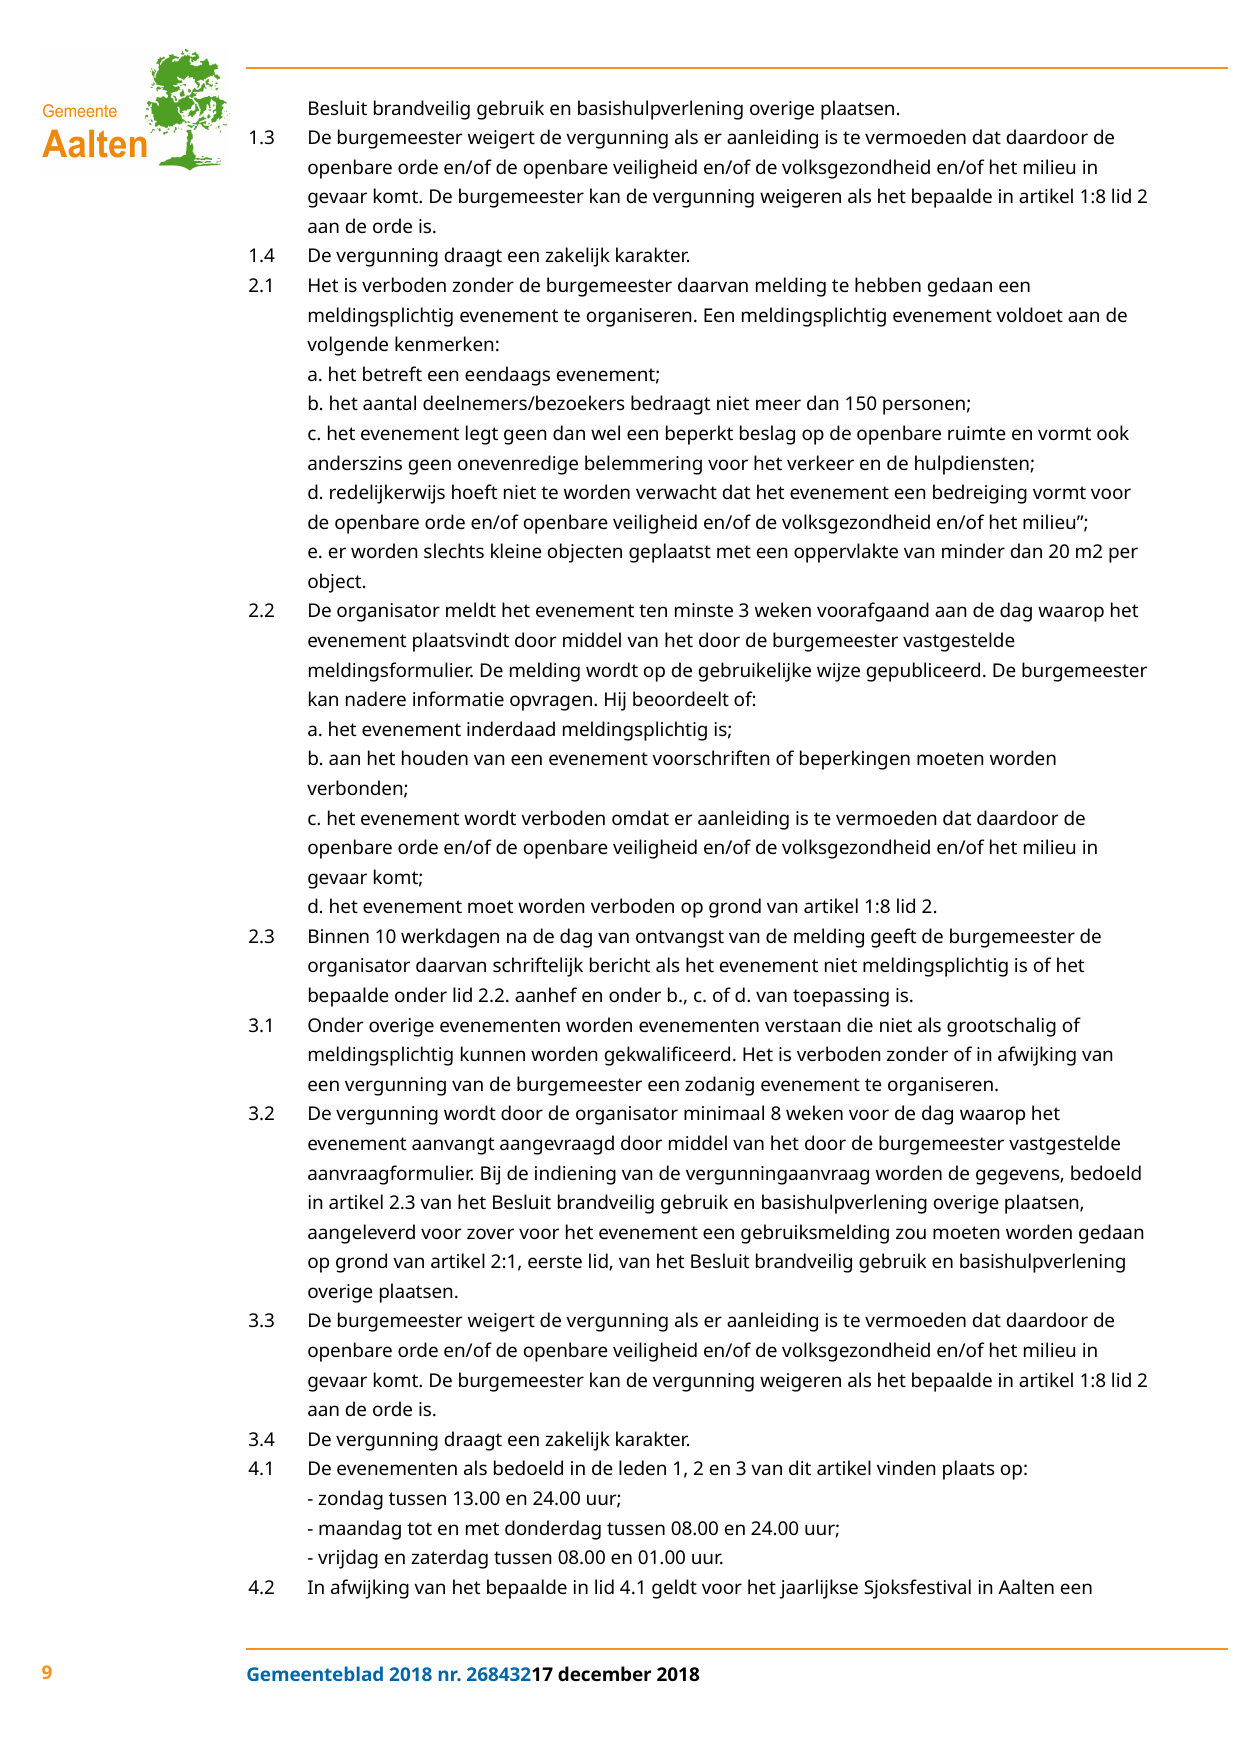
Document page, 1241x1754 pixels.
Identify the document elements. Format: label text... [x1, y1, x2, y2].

list - vrijdag en zaterdag tussen 08.00 en 01.00 uur. [248, 1544, 1152, 1570]
list b. aan het houden van een evenement voorschriften of beperkingen moeten worden verbonden; [248, 746, 1152, 801]
list Binnen 10 werkdagen na de dag van ontvangst van de melding geeft de burgemeester de organisator daarvan schriftelijk bericht als het evenement niet meldingsplichtig is of het bepaalde onder lid 2.2. aanhef en onder b., c. of d. van toepassing is. [248, 923, 1152, 1008]
list De burgemeester weigert de vergunning als er aanleiding is te vermoeden dat daardoor de openbare orde en/of de openbare veiligheid en/of de volksgezondheid en/of het milieu in gevaar komt. De burgemeester kan de vergunning weigeren als het bepaalde in artikel 1:8 lid 2 aan de orde is. [248, 1308, 1152, 1422]
list c. het evenement wordt verboden omdat er aanleiding is te vermoeden dat daardoor de openbare orde en/of de openbare veiligheid en/of de volksgezondheid en/of het milieu in gevaar komt; [248, 805, 1152, 890]
list Onder overige evenementen worden evenementen verstaan die niet als grootschalig of meldingsplichtig kunnen worden gekwalificeerd. Het is verboden zonder of in afwijking van een vergunning van de burgemeester een zodanig evenement te organiseren. [248, 1012, 1152, 1097]
picture [41, 47, 231, 172]
list d. redelijkerwijs hoeft niet te worden verwacht dat het evenement een bedreiging vormt voor de openbare orde en/of openbare veiligheid en/of de volksgezondheid en/of het milieu”; [248, 479, 1152, 535]
list c. het evenement legt geen dan wel een beperkt beslag op de openbare ruimte en vormt ook anderszins geen onevenredige belemmering voor het verkeer en de hulpdiensten; [248, 420, 1152, 476]
list Het is verboden zonder de burgemeester daarvan melding te hebben gedaan een meldingsplichtig evenement te organiseren. Een meldingsplichtig evenement voldoet aan de volgende kenmerken: [248, 272, 1152, 357]
list - maandag tot en met donderdag tussen 08.00 en 24.00 uur; [248, 1515, 1152, 1541]
list De vergunning draagt een zakelijk karakter. [248, 243, 1152, 268]
list De burgemeester weigert de vergunning als er aanleiding is te vermoeden dat daardoor de openbare orde en/of de openbare veiligheid en/of de volksgezondheid en/of het milieu in gevaar komt. De burgemeester kan de vergunning weigeren als het bepaalde in artikel 1:8 lid 2 aan de orde is. [248, 124, 1152, 239]
list Besluit brandveilig gebruik en basishulpverlening overige plaatsen. [248, 95, 1152, 121]
list e. er worden slechts kleine objecten geplaatst met een oppervlakte van minder dan 20 m2 per object. [248, 538, 1152, 594]
list d. het evenement moet worden verboden op grond van artikel 1:8 lid 2. [248, 893, 1152, 919]
list De vergunning wordt door de organisator minimaal 8 weken voor de dag waarop het evenement aanvangt aangevraagd door middel van het door de burgemeester vastgestelde aanvraagformulier. Bij de indiening van de vergunningaanvraag worden de gegevens, bedoeld in artikel 2.3 van het Besluit brandveilig gebruik en basishulpverlening overige plaatsen, aangeleverd voor zover voor het evenement een gebruiksmelding zou moeten worden gedaan op grond van artikel 2:1, eerste lid, van het Besluit brandveilig gebruik en basishulpverlening overige plaatsen. [248, 1101, 1152, 1304]
list In afwijking van het bepaalde in lid 4.1 geldt voor het jaarlijkse Sjoksfestival in Aalten een [248, 1574, 1152, 1600]
list a. het evenement inderdaad meldingsplichtig is; [248, 716, 1152, 742]
list - zondag tussen 13.00 en 24.00 uur; [248, 1485, 1152, 1511]
list De evenementen als bedoeld in de leden 1, 2 en 3 van dit artikel vinden plaats op: [248, 1456, 1152, 1481]
list a. het betreft een eendaags evenement; [248, 361, 1152, 387]
list De organisator meldt het evenement ten minste 3 weken voorafgaand aan de dag waarop het evenement plaatsvindt door middel van het door de burgemeester vastgestelde meldingsformulier. De melding wordt op de gebruikelijke wijze gepubliceerd. De burgemeester kan nadere informatie opvragen. Hij beoordeelt of: [248, 598, 1152, 712]
list De vergunning draagt een zakelijk karakter. [248, 1426, 1152, 1452]
list b. het aantal deelnemers/bezoekers bedraagt niet meer dan 150 personen; [248, 391, 1152, 416]
